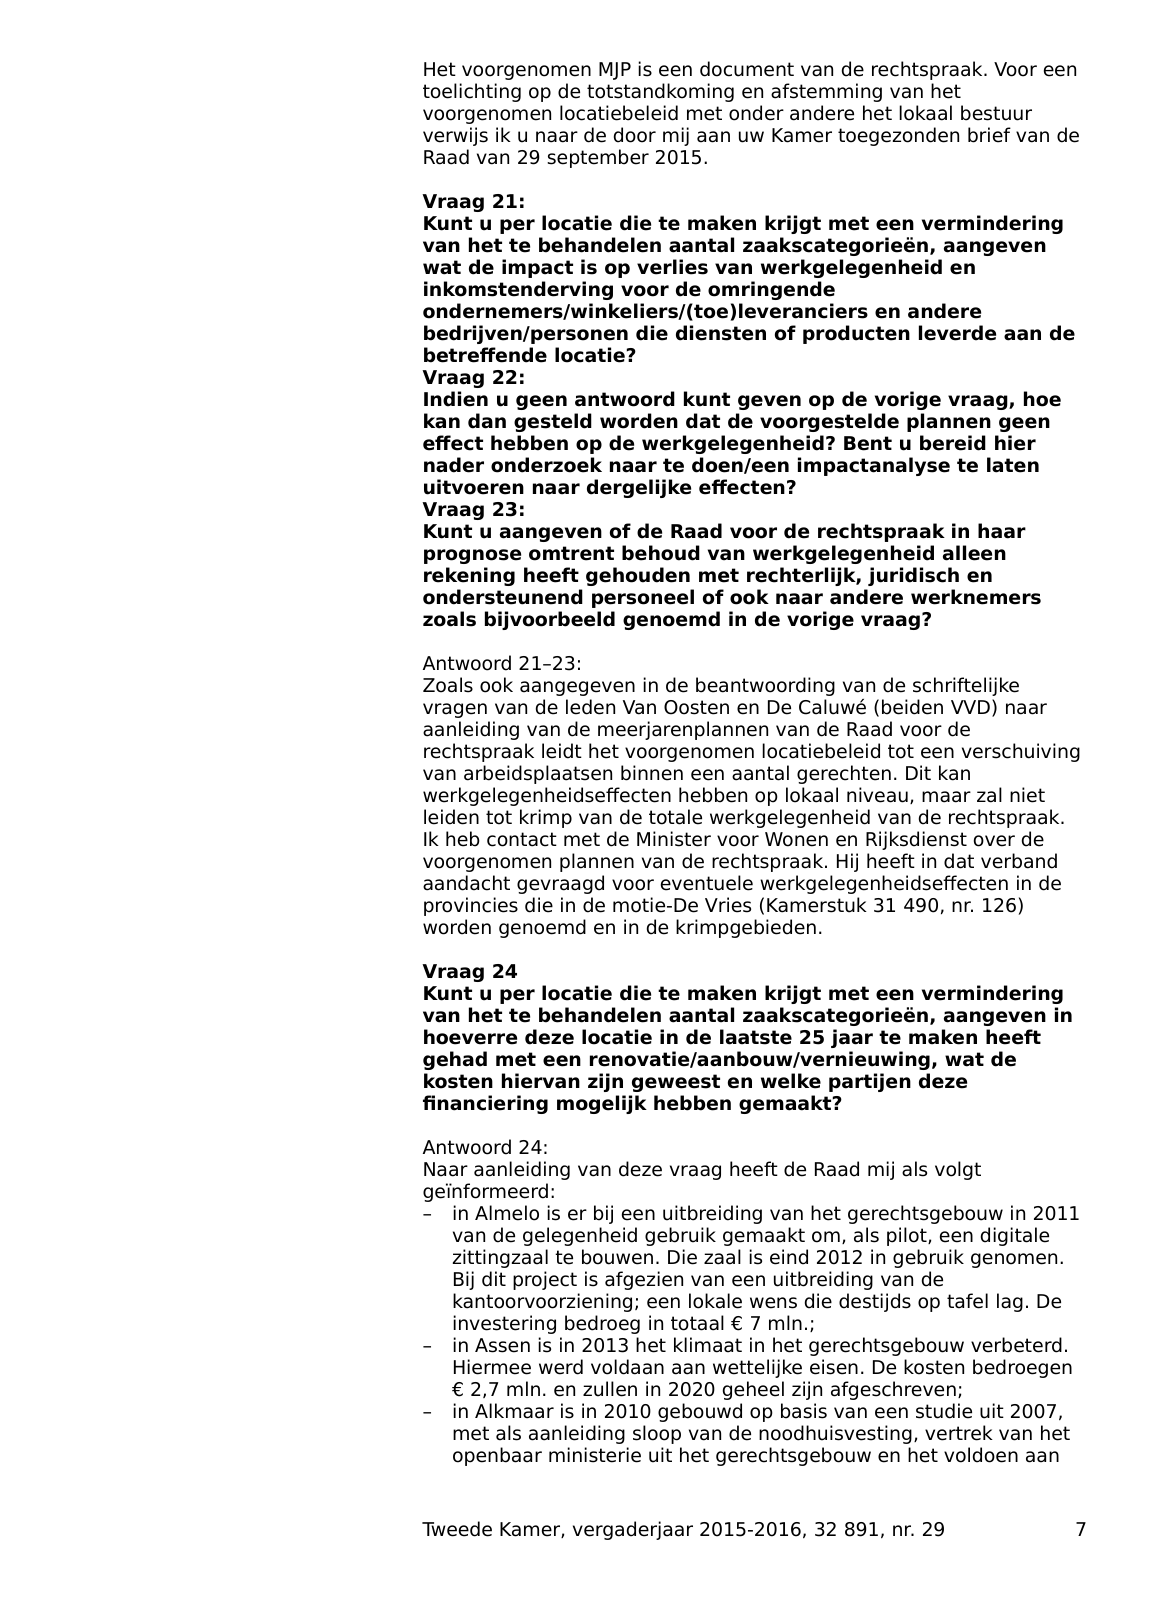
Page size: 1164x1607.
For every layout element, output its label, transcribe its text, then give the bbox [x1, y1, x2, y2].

text Kunt u aangeven of de Raad voor de rechtspraak in haar prognose omtrent behoud van werkgelegenheid alleen rekening heeft gehouden met rechterlijk, juridisch en ondersteunend personeel of ook naar andere werknemers zoals bijvoorbeeld genoemd in de vorige vraag? [422, 521, 1087, 631]
text Antwoord 24: [422, 1137, 1087, 1159]
text Antwoord 21–23: [422, 653, 1087, 675]
text Kunt u per locatie die te maken krijgt met een vermindering van het te behandelen aantal zaakscategorieën, aangeven in hoeverre deze locatie in de laatste 25 jaar te maken heeft gehad met een renovatie/aanbouw/vernieuwing, wat de kosten hiervan zijn geweest en welke partijen deze financiering mogelijk hebben gemaakt? [422, 983, 1087, 1115]
text Vraag 24 [422, 961, 1087, 983]
text Kunt u per locatie die te maken krijgt met een vermindering van het te behandelen aantal zaakscategorieën, aangeven wat de impact is op verlies van werkgelegenheid en inkomstenderving voor de omringende ondernemers/winkeliers/(toe)leveranciers en andere bedrijven/personen die diensten of producten leverde aan de betreffende locatie? [422, 213, 1087, 367]
text Vraag 23: [422, 499, 1087, 521]
text Vraag 21: [422, 191, 1087, 213]
text Indien u geen antwoord kunt geven op de vorige vraag, hoe kan dan gesteld worden dat de voorgestelde plannen geen effect hebben op de werkgelegenheid? Bent u bereid hier nader onderzoek naar te doen/een impactanalyse te laten uitvoeren naar dergelijke effecten? [422, 389, 1087, 499]
text – in Assen is in 2013 het klimaat in het gerechtsgebouw verbeterd. Hiermee werd voldaan aan wettelijke eisen. De kosten bedroegen € 2,7 mln. en zullen in 2020 geheel zijn afgeschreven; [422, 1335, 1087, 1401]
text Het voorgenomen MJP is een document van de rechtspraak. Voor een toelichting op de totstandkoming en afstemming van het voorgenomen locatiebeleid met onder andere het lokaal bestuur verwijs ik u naar de door mij aan uw Kamer toegezonden brief van de Raad van 29 september 2015. [422, 59, 1087, 169]
text – in Alkmaar is in 2010 gebouwd op basis van een studie uit 2007, met als aanleiding sloop van de noodhuisvesting, vertrek van het openbaar ministerie uit het gerechtsgebouw en het voldoen aan [422, 1401, 1087, 1467]
text Naar aanleiding van deze vraag heeft de Raad mij als volgt geïnformeerd: [422, 1159, 1087, 1203]
text Vraag 22: [422, 367, 1087, 389]
text Zoals ook aangegeven in de beantwoording van de schriftelijke vragen van de leden Van Oosten en De Caluwé (beiden VVD) naar aanleiding van de meerjarenplannen van de Raad voor de rechtspraak leidt het voorgenomen locatiebeleid tot een verschuiving van arbeidsplaatsen binnen een aantal gerechten. Dit kan werkgelegenheidseffecten hebben op lokaal niveau, maar zal niet leiden tot krimp van de totale werkgelegenheid van de rechtspraak. Ik heb contact met de Minister voor Wonen en Rijksdienst over de voorgenomen plannen van de rechtspraak. Hij heeft in dat verband aandacht gevraagd voor eventuele werkgelegenheidseffecten in de provincies die in de motie-De Vries (Kamerstuk 31 490, nr. 126) worden genoemd en in de krimpgebieden. [422, 675, 1087, 939]
text – in Almelo is er bij een uitbreiding van het gerechtsgebouw in 2011 van de gelegenheid gebruik gemaakt om, als pilot, een digitale zittingzaal te bouwen. Die zaal is eind 2012 in gebruik genomen. Bij dit project is afgezien van een uitbreiding van de kantoorvoorziening; een lokale wens die destijds op tafel lag. De investering bedroeg in totaal € 7 mln.; [422, 1203, 1087, 1335]
